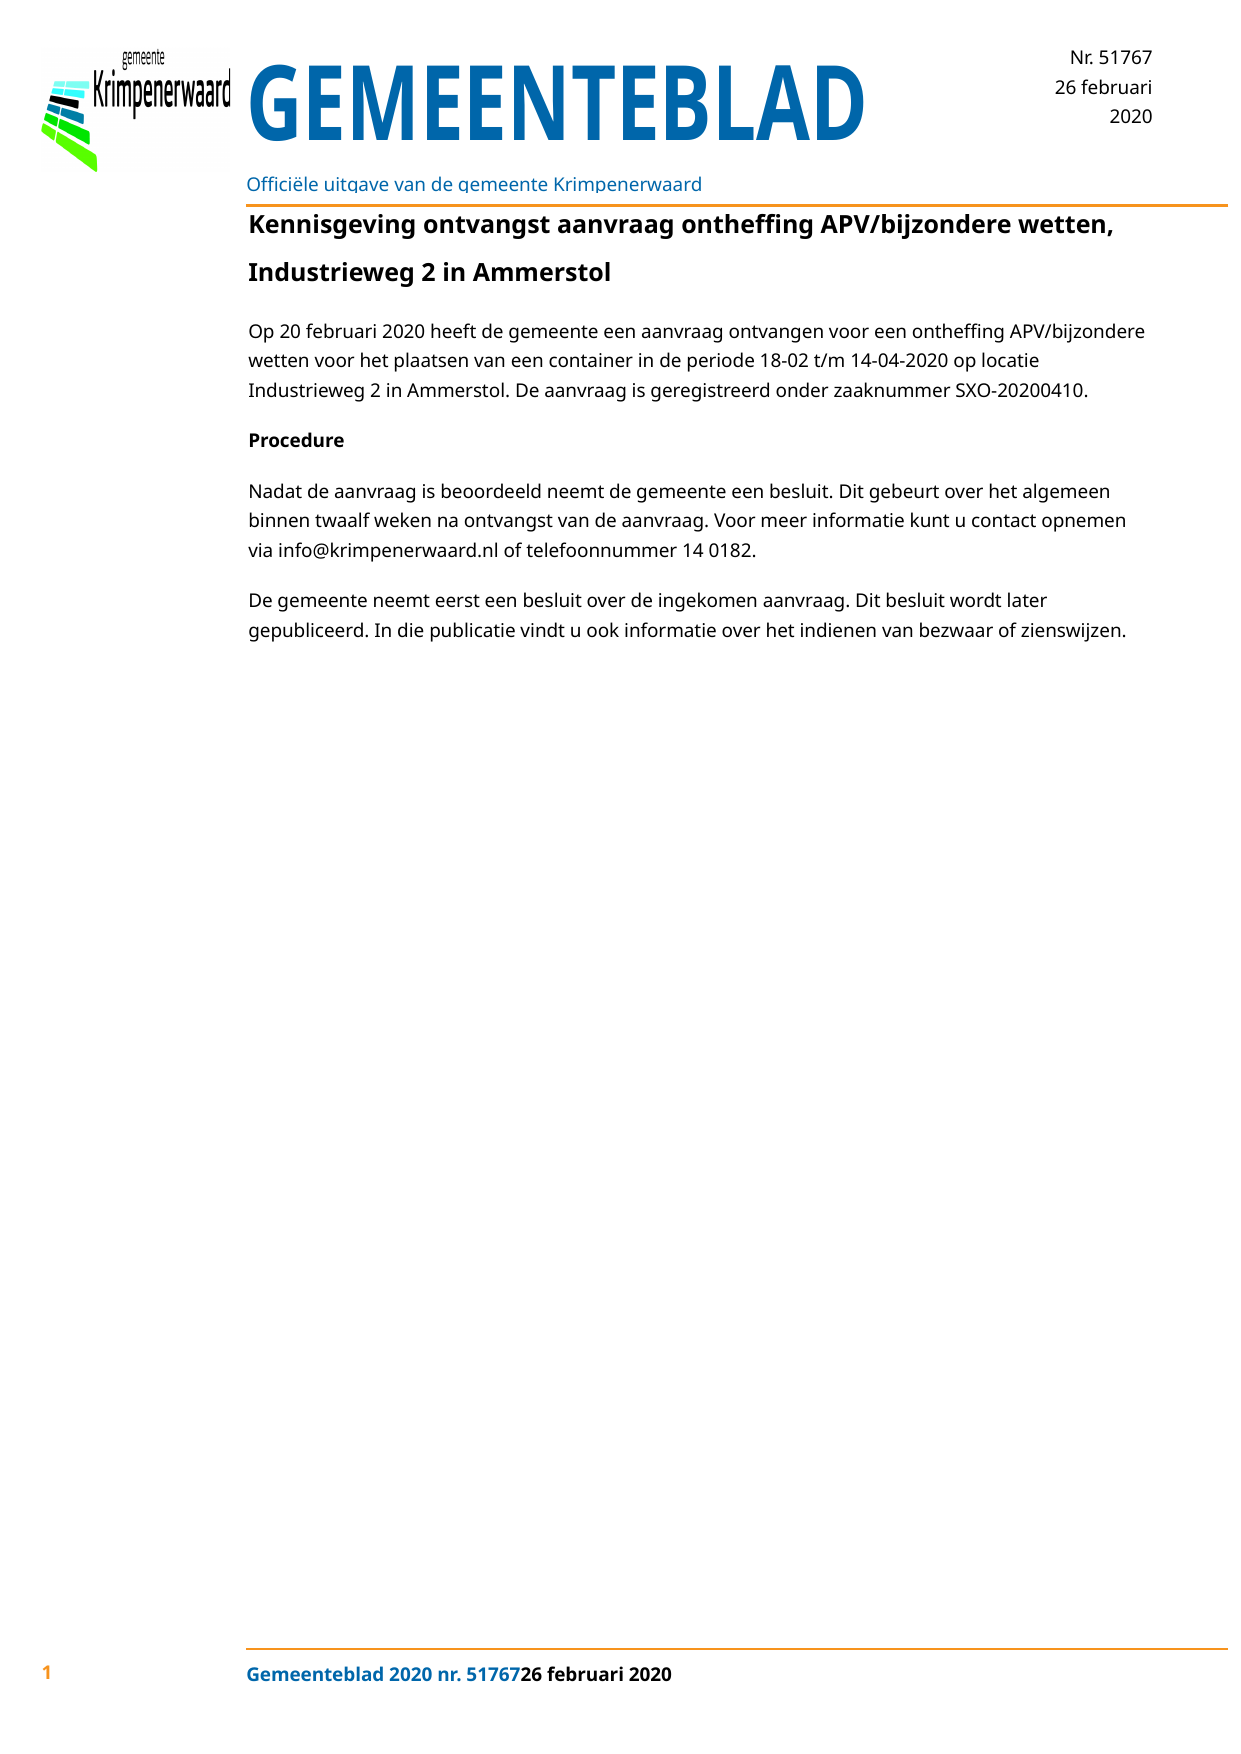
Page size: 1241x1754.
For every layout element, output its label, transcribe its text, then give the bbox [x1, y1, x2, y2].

text Kennisgeving ontvangst aanvraag ontheffing APV/bijzondere wetten, Industrieweg 2 in Ammerstol [248, 207, 1152, 288]
text Op 20 februari 2020 heeft de gemeente een aanvraag ontvangen voor een ontheffing APV/bijzondere wetten voor het plaatsen van een container in de periode 18-02 t/m 14-04-2020 op locatie Industrieweg 2 in Ammerstol. De aanvraag is geregistreerd onder zaaknummer SXO-20200410. [248, 318, 1152, 403]
picture [41, 47, 231, 172]
text Procedure [248, 427, 1152, 453]
text De gemeente neemt eerst een besluit over de ingekomen aanvraag. Dit besluit wordt later gepubliceerd. In die publicatie vindt u ook informatie over het indienen van bezwaar of zienswijzen. [248, 587, 1152, 643]
text Nadat de aanvraag is beoordeeld neemt de gemeente een besluit. Dit gebeurt over het algemeen binnen twaalf weken na ontvangst van de aanvraag. Voor meer informatie kunt u contact opnemen via info@krimpenerwaard.nl of telefoonnummer 14 0182. [248, 478, 1152, 563]
